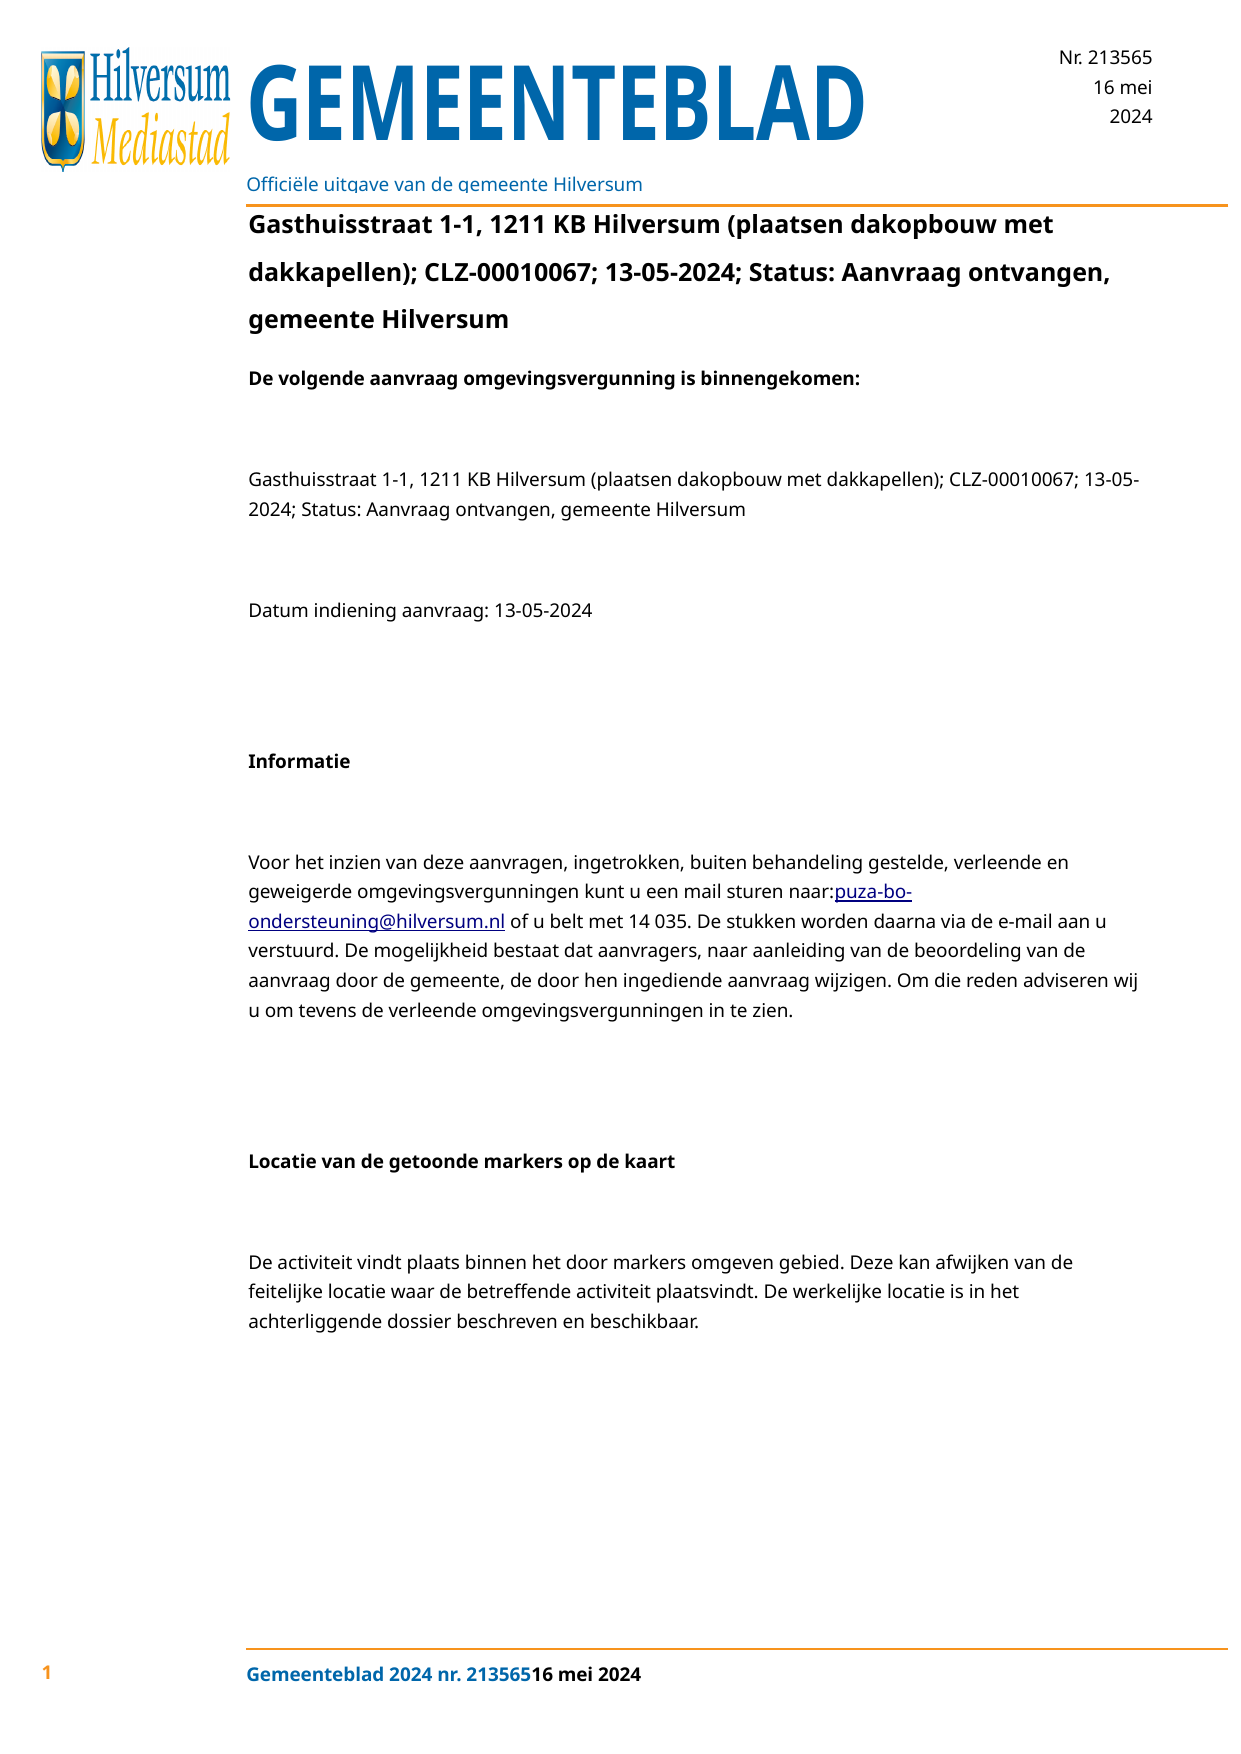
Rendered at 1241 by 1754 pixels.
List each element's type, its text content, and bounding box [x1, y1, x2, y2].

text Gasthuisstraat 1-1, 1211 KB Hilversum (plaatsen dakopbouw met dakkapellen); CLZ-00010067; 13-05-2024; Status: Aanvraag ontvangen, gemeente Hilversum [248, 207, 1152, 336]
text De activiteit vindt plaats binnen het door markers omgeven gebied. Deze kan afwijken van de feitelijke locatie waar de betreffende activiteit plaatsvindt. De werkelijke locatie is in het achterliggende dossier beschreven en beschikbaar. [248, 1249, 1152, 1334]
text Voor het inzien van deze aanvragen, ingetrokken, buiten behandeling gestelde, verleende en geweigerde omgevingsvergunningen kunt u een mail sturen naar:puza-bo-ondersteuning@hilversum.nl of u belt met 14 035. De stukken worden daarna via de e-mail aan u verstuurd. De mogelijkheid bestaat dat aanvragers, naar aanleiding van de beoordeling van de aanvraag door de gemeente, de door hen ingediende aanvraag wijzigen. Om die reden adviseren wij u om tevens de verleende omgevingsvergunningen in te zien. [248, 849, 1152, 1022]
picture [41, 47, 231, 172]
text Informatie [248, 748, 1152, 774]
text Gasthuisstraat 1-1, 1211 KB Hilversum (plaatsen dakopbouw met dakkapellen); CLZ-00010067; 13-05-2024; Status: Aanvraag ontvangen, gemeente Hilversum [248, 466, 1152, 522]
text Datum indiening aanvraag: 13-05-2024 [248, 597, 1152, 622]
text Locatie van de getoonde markers op de kaart [248, 1148, 1152, 1174]
text De volgende aanvraag omgevingsvergunning is binnengekomen: [248, 366, 1152, 391]
